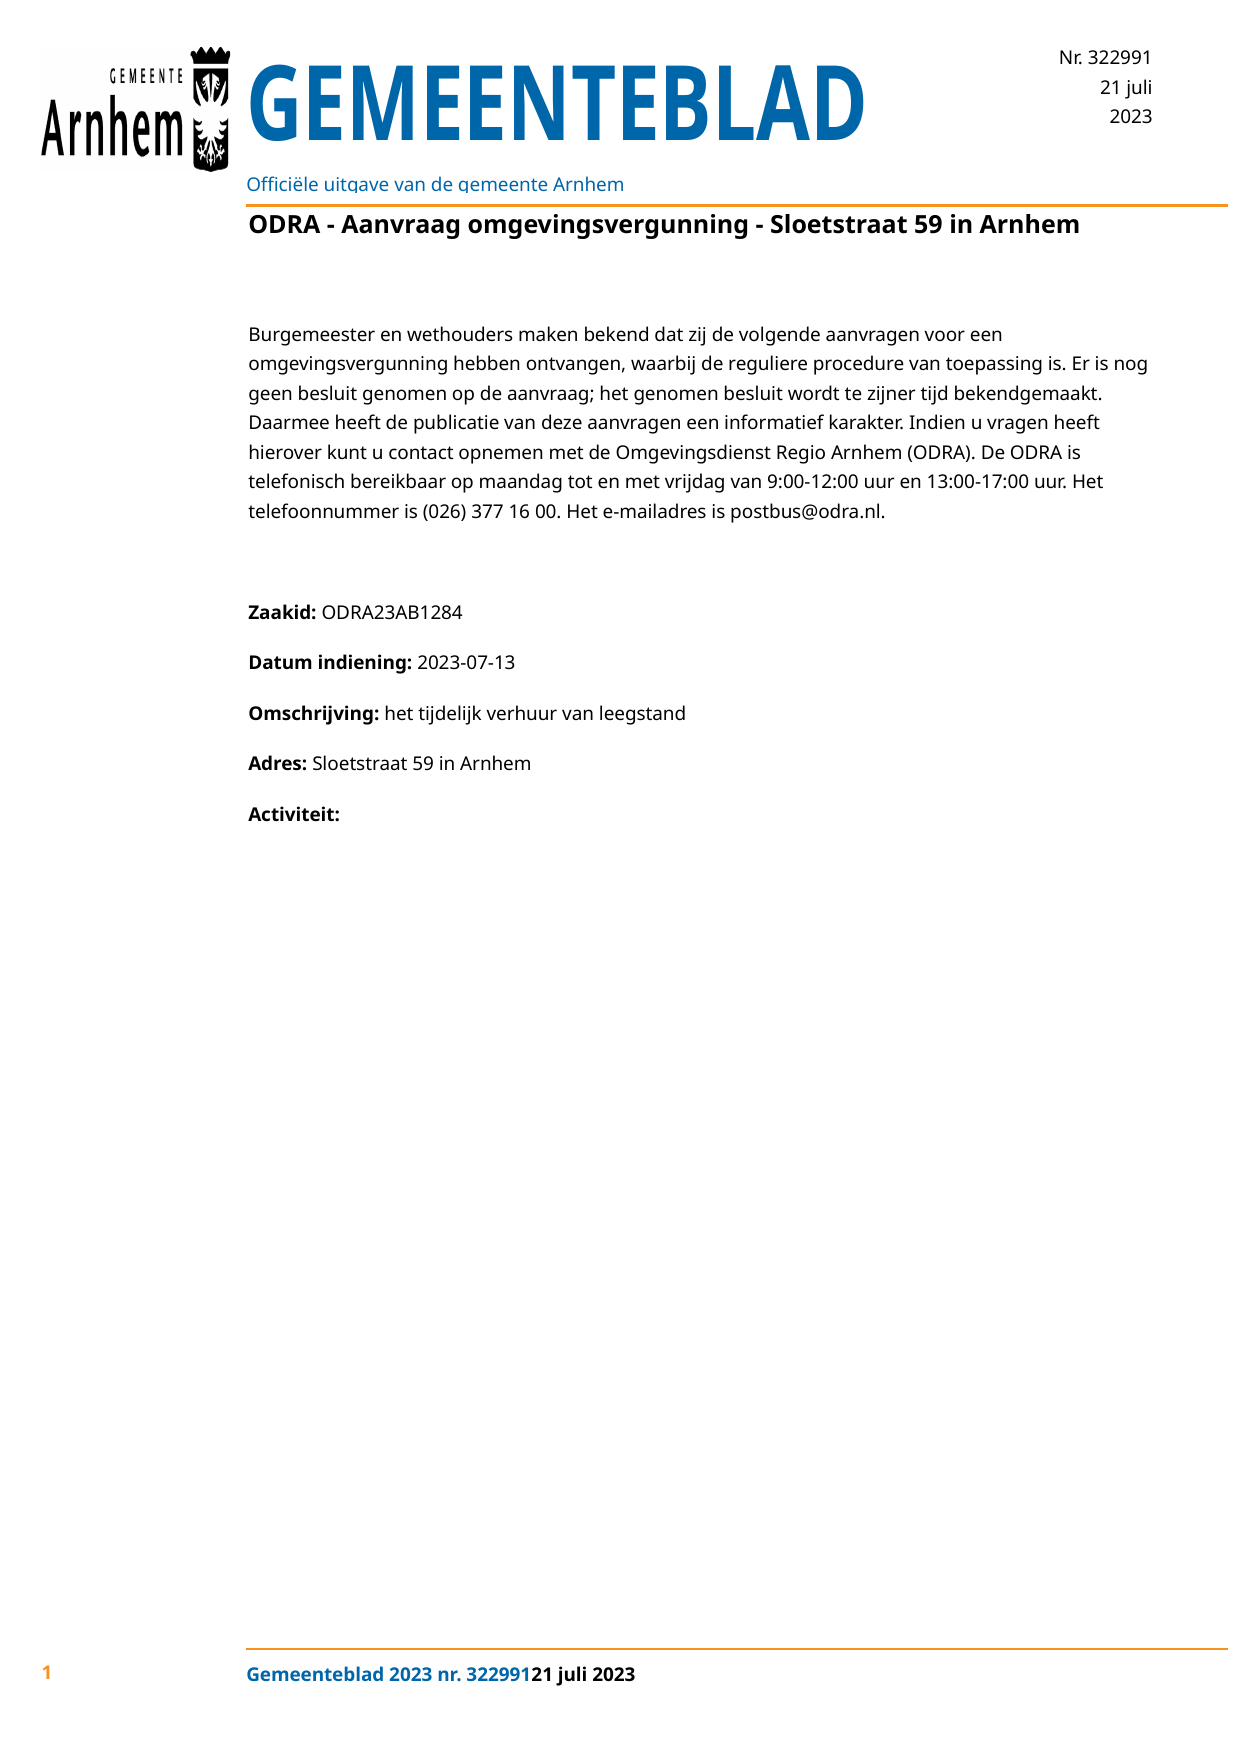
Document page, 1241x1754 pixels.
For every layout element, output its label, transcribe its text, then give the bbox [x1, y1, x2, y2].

text Activiteit: [248, 801, 1152, 826]
text Omschrijving: het tijdelijk verhuur van leegstand [248, 700, 1152, 726]
text Burgemeester en wethouders maken bekend dat zij de volgende aanvragen voor een omgevingsvergunning hebben ontvangen, waarbij de reguliere procedure van toepassing is. Er is nog geen besluit genomen op de aanvraag; het genomen besluit wordt te zijner tijd bekendgemaakt. Daarmee heeft de publicatie van deze aanvragen een informatief karakter. Indien u vragen heeft hierover kunt u contact opnemen met de Omgevingsdienst Regio Arnhem (ODRA). De ODRA is telefonisch bereikbaar op maandag tot en met vrijdag van 9:00-12:00 uur en 13:00-17:00 uur. Het telefoonnummer is (026) 377 16 00. Het e-mailadres is postbus@odra.nl. [248, 321, 1152, 524]
text ODRA - Aanvraag omgevingsvergunning - Sloetstraat 59 in Arnhem [248, 207, 1152, 241]
text Datum indiening: 2023-07-13 [248, 649, 1152, 675]
picture [41, 47, 231, 172]
text Zaakid: ODRA23AB1284 [248, 599, 1152, 625]
text Adres: Sloetstraat 59 in Arnhem [248, 750, 1152, 776]
